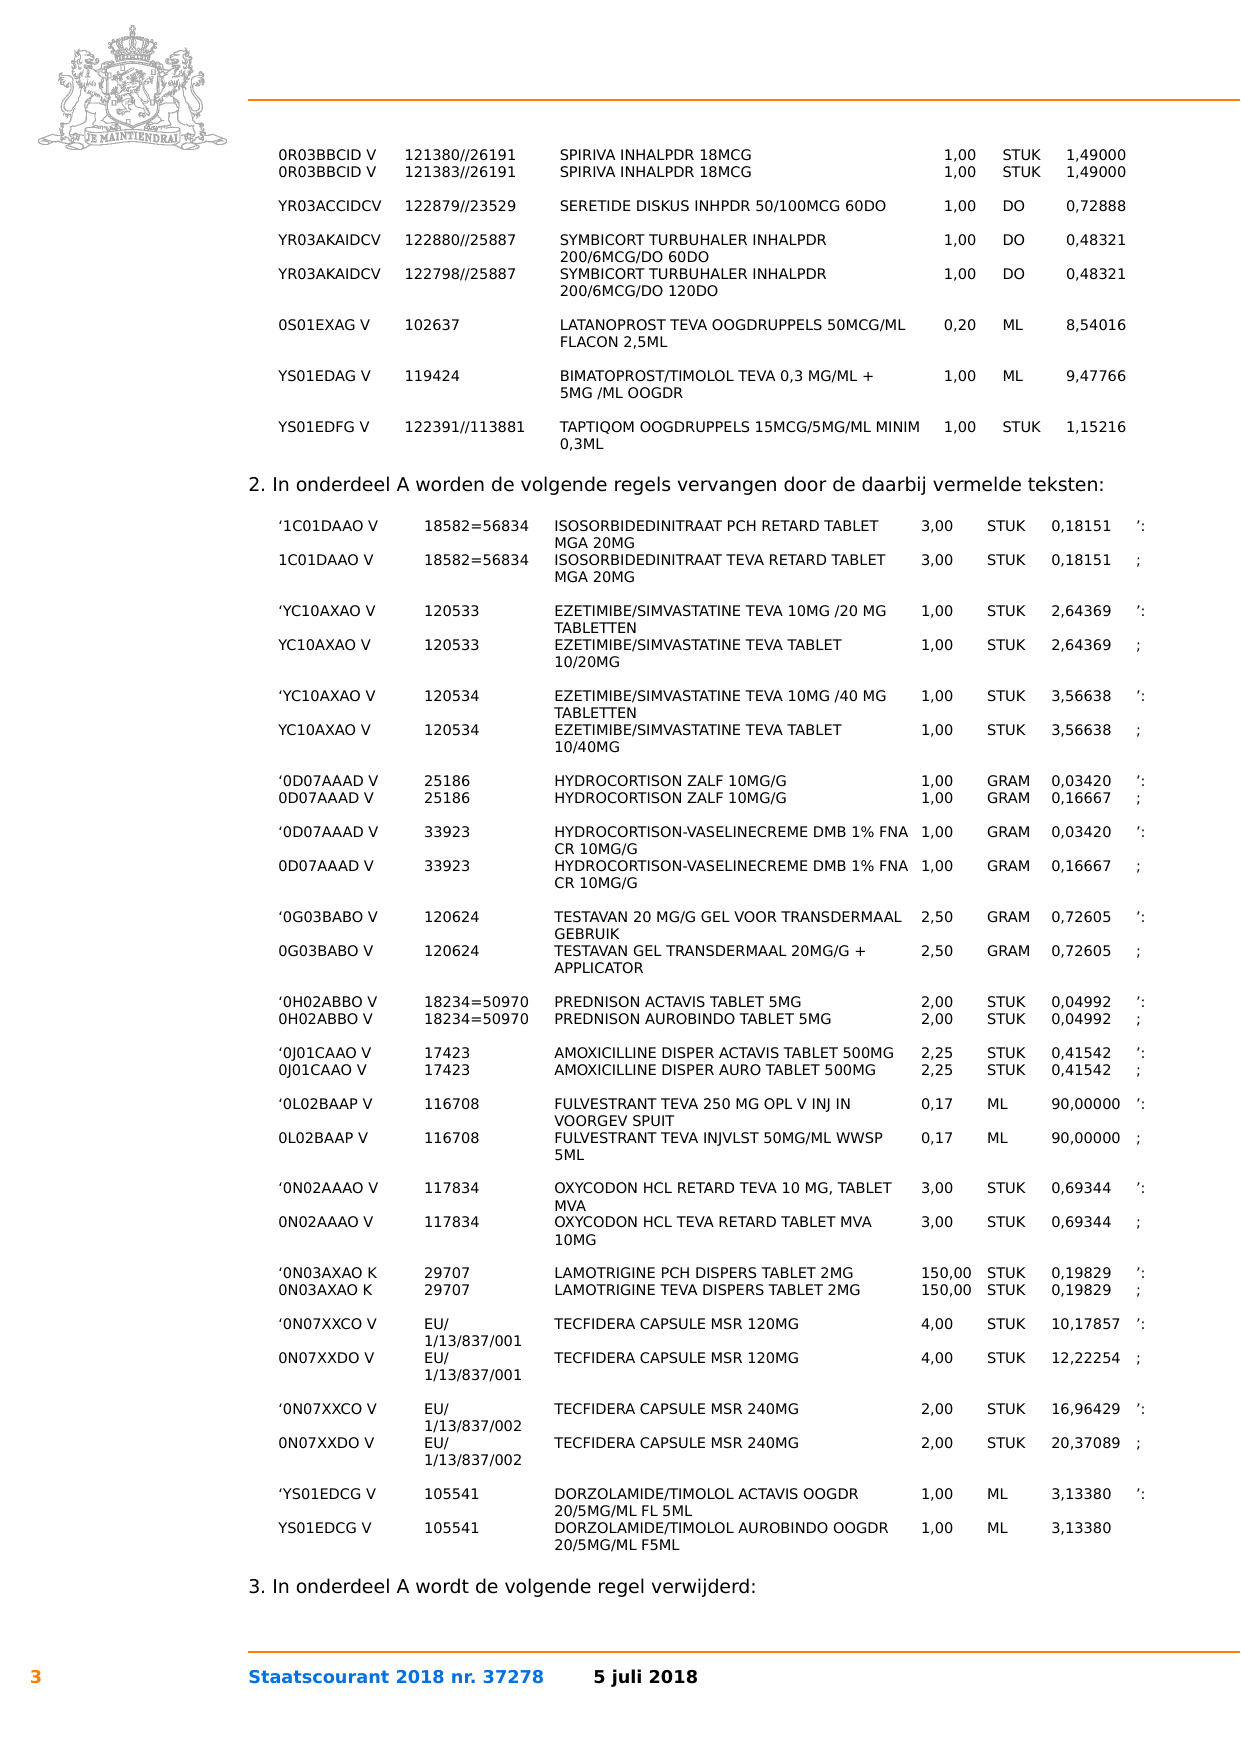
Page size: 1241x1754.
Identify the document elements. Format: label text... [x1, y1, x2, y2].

table_cell [1060, 351, 1163, 368]
table_cell 3,00 [915, 552, 981, 586]
table_cell 0H02ABBO V [278, 1011, 418, 1028]
table_header 0,18151 [1045, 518, 1130, 552]
table_cell [1060, 215, 1163, 232]
table_cell [548, 1469, 915, 1486]
table_cell 1,00 [915, 603, 981, 637]
table_cell 1,00 [938, 198, 996, 215]
table_cell 1,00 [915, 722, 981, 756]
table_cell DORZOLAMIDE/TIMOLOL ACTAVIS OOGDR 20/5MG/ML FL 5ML [548, 1486, 915, 1520]
table_cell GRAM [981, 858, 1045, 892]
table_cell [418, 807, 548, 824]
table_cell 3,13380 [1045, 1520, 1130, 1554]
table_cell ’: [1130, 824, 1163, 858]
table_cell ML [996, 317, 1060, 351]
table_cell 1,49000 [1060, 164, 1163, 181]
table_cell ‘YC10AXAO V [278, 688, 418, 722]
table_cell 4,00 [915, 1316, 981, 1350]
table_cell ; [1130, 1435, 1163, 1469]
table_cell ‘0N07XXCO V [278, 1401, 418, 1435]
table_cell ; [1130, 552, 1163, 586]
table_cell ; [1130, 943, 1163, 977]
table_cell [418, 977, 548, 994]
table_cell 0S01EXAG V [278, 317, 398, 351]
table_cell 18234=50970 [418, 994, 548, 1011]
table_cell 105541 [418, 1520, 548, 1554]
table_cell SPIRIVA INHALPDR 18MCG [554, 164, 938, 181]
table_cell [418, 892, 548, 909]
table_cell DO [996, 232, 1060, 266]
table_cell ; [1130, 1282, 1163, 1299]
table_cell [938, 215, 996, 232]
table_cell 1,49000 [1060, 147, 1163, 164]
table_cell ; [1130, 1130, 1163, 1163]
table_cell 0,18151 [1045, 552, 1130, 586]
table_cell [1045, 977, 1130, 994]
table_cell 1,00 [938, 419, 996, 452]
table_cell 2,00 [915, 1435, 981, 1469]
table_header ‘1C01DAAO V [278, 518, 418, 552]
table_cell 105541 [418, 1486, 548, 1520]
table_cell STUK [981, 1062, 1045, 1078]
table_cell [1045, 671, 1130, 688]
table_cell [554, 215, 938, 232]
table_cell 0,20 [938, 317, 996, 351]
table_cell 0,04992 [1045, 1011, 1130, 1028]
table_cell 122879//23529 [398, 198, 554, 215]
table_cell 0,19829 [1045, 1265, 1130, 1282]
table_cell HYDROCORTISON ZALF 10MG/G [548, 790, 915, 807]
table_header 18582=56834 [418, 518, 548, 552]
table_cell YR03ACCIDCV [278, 198, 398, 215]
table_cell ; [1130, 1350, 1163, 1384]
table_cell [1130, 1248, 1163, 1265]
table_cell [418, 1164, 548, 1180]
table_cell 150,00 [915, 1282, 981, 1299]
table_cell [398, 215, 554, 232]
table_cell STUK [981, 722, 1045, 756]
table_cell ‘0N07XXCO V [278, 1316, 418, 1350]
table_cell [1130, 671, 1163, 688]
table_cell [981, 977, 1045, 994]
table_cell 0D07AAAD V [278, 858, 418, 892]
table_cell YS01EDAG V [278, 368, 398, 402]
table_cell GRAM [981, 909, 1045, 943]
table_cell 3,56638 [1045, 688, 1130, 722]
table_cell LAMOTRIGINE TEVA DISPERS TABLET 2MG [548, 1282, 915, 1299]
table_cell [548, 1164, 915, 1180]
table_cell ’: [1130, 1096, 1163, 1129]
table_cell 0,72605 [1045, 943, 1130, 977]
table_cell [554, 300, 938, 317]
table_cell PREDNISON AUROBINDO TABLET 5MG [548, 1011, 915, 1028]
table_cell 0J01CAAO V [278, 1062, 418, 1078]
table_cell 3,00 [915, 1180, 981, 1214]
table_cell [1130, 1028, 1163, 1044]
table_cell EU/1/13/837/001 [418, 1350, 548, 1384]
table_cell TECFIDERA CAPSULE MSR 240MG [548, 1401, 915, 1435]
table_cell [938, 181, 996, 198]
table_cell [1045, 1248, 1130, 1265]
table_cell STUK [981, 1350, 1045, 1384]
table_cell 1C01DAAO V [278, 552, 418, 586]
table_cell [278, 402, 398, 418]
table_cell [1045, 756, 1130, 773]
table_cell [938, 130, 996, 147]
table_cell 120534 [418, 722, 548, 756]
table_cell [278, 756, 418, 773]
table_cell 122880//25887 [398, 232, 554, 266]
table_cell [915, 1469, 981, 1486]
table_cell ML [981, 1096, 1045, 1129]
table_cell 0,04992 [1045, 994, 1130, 1011]
table_cell [278, 1028, 418, 1044]
table_cell 1,00 [938, 368, 996, 402]
table_cell [548, 1028, 915, 1044]
table_cell [1045, 892, 1130, 909]
table_cell [418, 1248, 548, 1265]
table_cell [398, 181, 554, 198]
table_cell [915, 1028, 981, 1044]
table_cell [548, 892, 915, 909]
table_cell 116708 [418, 1130, 548, 1163]
table_cell STUK [981, 1180, 1045, 1214]
table_cell [996, 181, 1060, 198]
table_cell [996, 402, 1060, 418]
table_cell ; [1130, 722, 1163, 756]
table_cell SYMBICORT TURBUHALER INHALPDR 200/6MCG/DO 120DO [554, 266, 938, 300]
table_cell ‘0G03BABO V [278, 909, 418, 943]
table_cell STUK [981, 552, 1045, 586]
table_cell [915, 586, 981, 603]
table_cell [1130, 1469, 1163, 1486]
table_cell 17423 [418, 1062, 548, 1078]
table_cell STUK [981, 1435, 1045, 1469]
table_cell 0,48321 [1060, 266, 1163, 300]
table_cell [915, 892, 981, 909]
table_cell STUK [981, 994, 1045, 1011]
table_cell [915, 1299, 981, 1316]
table_cell 1,00 [915, 637, 981, 671]
table_cell 2,25 [915, 1062, 981, 1078]
table_cell AMOXICILLINE DISPER ACTAVIS TABLET 500MG [548, 1045, 915, 1062]
table_cell STUK [981, 1282, 1045, 1299]
table_cell 121380//26191 [398, 147, 554, 164]
table_cell [278, 300, 398, 317]
table_cell 2,00 [915, 994, 981, 1011]
table_cell [548, 807, 915, 824]
table_cell [981, 586, 1045, 603]
table_cell 0,17 [915, 1096, 981, 1129]
table_cell [1130, 1384, 1163, 1401]
table_cell 2,50 [915, 943, 981, 977]
table_cell [278, 130, 398, 147]
picture [38, 25, 227, 150]
table_cell [1045, 1299, 1130, 1316]
table_cell [981, 756, 1045, 773]
table_cell 1,00 [915, 1520, 981, 1554]
table_cell STUK [981, 1316, 1045, 1350]
table_header ISOSORBIDEDINITRAAT PCH RETARD TABLET MGA 20MG [548, 518, 915, 552]
table_cell TESTAVAN GEL TRANSDERMAAL 20MG/G + APPLICATOR [548, 943, 915, 977]
table_cell 3,13380 [1045, 1486, 1130, 1520]
table_cell 90,00000 [1045, 1096, 1130, 1129]
table_cell STUK [981, 603, 1045, 637]
table_cell [1045, 1469, 1130, 1486]
table_cell ‘YC10AXAO V [278, 603, 418, 637]
table_cell ’: [1130, 773, 1163, 790]
table_cell EU/1/13/837/001 [418, 1316, 548, 1350]
table_cell TAPTIQOM OOGDRUPPELS 15MCG/5MG/ML MINIM 0,3ML [554, 419, 938, 452]
table_cell 0,17 [915, 1130, 981, 1163]
table_cell TECFIDERA CAPSULE MSR 120MG [548, 1350, 915, 1384]
table_cell STUK [981, 1214, 1045, 1248]
table_cell 120533 [418, 637, 548, 671]
table_cell ‘0D07AAAD V [278, 824, 418, 858]
table_cell 0,48321 [1060, 232, 1163, 266]
table_cell 90,00000 [1045, 1130, 1130, 1163]
table_cell 29707 [418, 1282, 548, 1299]
table_cell ’: [1130, 1316, 1163, 1350]
table_cell [996, 215, 1060, 232]
table_cell 1,00 [938, 147, 996, 164]
table_cell 9,47766 [1060, 368, 1163, 402]
table_cell ’: [1130, 688, 1163, 722]
table_cell 33923 [418, 824, 548, 858]
table_cell ’: [1130, 994, 1163, 1011]
table_cell 4,00 [915, 1350, 981, 1384]
table_cell BIMATOPROST/TIMOLOL TEVA 0,3 MG/ML + 5MG /ML OOGDR [554, 368, 938, 402]
table_cell 1,00 [915, 858, 981, 892]
table_cell [938, 402, 996, 418]
table_cell [915, 1164, 981, 1180]
table_cell 0,03420 [1045, 824, 1130, 858]
table_cell [548, 977, 915, 994]
table_cell 25186 [418, 790, 548, 807]
table_cell EU/1/13/837/002 [418, 1435, 548, 1469]
table_cell TECFIDERA CAPSULE MSR 240MG [548, 1435, 915, 1469]
table_cell 18234=50970 [418, 1011, 548, 1028]
table_cell 2,25 [915, 1045, 981, 1062]
table_cell YC10AXAO V [278, 722, 418, 756]
table_cell [1130, 1079, 1163, 1096]
table_cell [554, 181, 938, 198]
table_cell [278, 1299, 418, 1316]
table_cell ‘0H02ABBO V [278, 994, 418, 1011]
table_cell [1130, 756, 1163, 773]
table_cell [418, 586, 548, 603]
table_cell [1045, 807, 1130, 824]
table_cell [278, 1079, 418, 1096]
table_cell [278, 1384, 418, 1401]
table_cell [996, 351, 1060, 368]
table_cell YC10AXAO V [278, 637, 418, 671]
table_cell [418, 671, 548, 688]
table_cell EZETIMIBE/SIMVASTATINE TEVA 10MG /20 MG TABLETTEN [548, 603, 915, 637]
table_cell 120624 [418, 943, 548, 977]
table_cell YS01EDFG V [278, 419, 398, 452]
table_cell 1,00 [915, 688, 981, 722]
table_cell 0L02BAAP V [278, 1130, 418, 1163]
table_cell GRAM [981, 943, 1045, 977]
table_cell [278, 671, 418, 688]
table_cell [278, 892, 418, 909]
table_cell 18582=56834 [418, 552, 548, 586]
table_cell 1,00 [938, 266, 996, 300]
table_cell [915, 756, 981, 773]
table_cell SPIRIVA INHALPDR 18MCG [554, 147, 938, 164]
table_cell 2,50 [915, 909, 981, 943]
table_cell ’: [1130, 1180, 1163, 1214]
table_cell ML [981, 1130, 1045, 1163]
table_header ’: [1130, 518, 1163, 552]
table_header STUK [981, 518, 1045, 552]
table_cell 116708 [418, 1096, 548, 1129]
table_cell 2,00 [915, 1011, 981, 1028]
table_cell 2,64369 [1045, 637, 1130, 671]
table_cell [278, 351, 398, 368]
table_cell ML [981, 1520, 1045, 1554]
table_cell STUK [981, 1265, 1045, 1282]
table_cell [981, 1079, 1045, 1096]
table_cell [548, 756, 915, 773]
table_cell 0N03AXAO K [278, 1282, 418, 1299]
table_cell 10,17857 [1045, 1316, 1130, 1350]
table_cell DO [996, 198, 1060, 215]
table_cell [548, 1248, 915, 1265]
table_cell 1,15216 [1060, 419, 1163, 452]
table_cell ; [1130, 790, 1163, 807]
table_cell [398, 130, 554, 147]
table_cell LATANOPROST TEVA OOGDRUPPELS 50MCG/ML FLACON 2,5ML [554, 317, 938, 351]
table_cell 8,54016 [1060, 317, 1163, 351]
table_cell STUK [981, 1011, 1045, 1028]
table_cell [548, 671, 915, 688]
table_cell ISOSORBIDEDINITRAAT TEVA RETARD TABLET MGA 20MG [548, 552, 915, 586]
table_cell [996, 300, 1060, 317]
table_cell GRAM [981, 824, 1045, 858]
table_cell [1045, 1079, 1130, 1096]
table_cell [554, 402, 938, 418]
table_cell [548, 586, 915, 603]
table_cell 3,00 [915, 1214, 981, 1248]
table_cell [554, 351, 938, 368]
table_cell [278, 1469, 418, 1486]
table_cell [1060, 402, 1163, 418]
table_cell SYMBICORT TURBUHALER INHALPDR 200/6MCG/DO 60DO [554, 232, 938, 266]
table_cell 2,00 [915, 1401, 981, 1435]
table_cell ’: [1130, 1401, 1163, 1435]
table_cell ‘0J01CAAO V [278, 1045, 418, 1062]
table_cell [915, 671, 981, 688]
table_cell 1,00 [938, 164, 996, 181]
table_cell ’: [1130, 1486, 1163, 1520]
table_cell [1045, 1028, 1130, 1044]
table_cell DORZOLAMIDE/TIMOLOL AUROBINDO OOGDR 20/5MG/ML F5ML [548, 1520, 915, 1554]
table_cell HYDROCORTISON-VASELINECREME DMB 1% FNA CR 10MG/G [548, 824, 915, 858]
table_cell 0,72605 [1045, 909, 1130, 943]
table_cell [1060, 181, 1163, 198]
table_cell OXYCODON HCL TEVA RETARD TABLET MVA 10MG [548, 1214, 915, 1248]
table_cell 0D07AAAD V [278, 790, 418, 807]
table_cell 150,00 [915, 1265, 981, 1282]
table_cell [278, 215, 398, 232]
table_cell [418, 1384, 548, 1401]
table_cell [981, 1299, 1045, 1316]
table_cell [398, 351, 554, 368]
table_cell [981, 1028, 1045, 1044]
table_cell [1060, 130, 1163, 147]
table_cell [418, 1079, 548, 1096]
table_cell ’: [1130, 603, 1163, 637]
table_cell STUK [981, 688, 1045, 722]
table_cell 16,96429 [1045, 1401, 1130, 1435]
table_cell 0N07XXDO V [278, 1350, 418, 1384]
table_cell GRAM [981, 790, 1045, 807]
table_cell [548, 1079, 915, 1096]
table_cell STUK [981, 637, 1045, 671]
table_cell 0,41542 [1045, 1045, 1130, 1062]
table_cell 0,16667 [1045, 790, 1130, 807]
table_cell ; [1130, 1011, 1163, 1028]
table_cell [1130, 892, 1163, 909]
table_cell STUK [996, 164, 1060, 181]
table_cell HYDROCORTISON ZALF 10MG/G [548, 773, 915, 790]
table_cell 120534 [418, 688, 548, 722]
table_cell [1130, 1164, 1163, 1180]
table_cell [1045, 1164, 1130, 1180]
table_cell ’: [1130, 1265, 1163, 1282]
table_cell [981, 1164, 1045, 1180]
text 2. In onderdeel A worden de volgende regels vervangen door de daarbij vermelde teksten: [248, 474, 1163, 496]
table_cell 12,22254 [1045, 1350, 1130, 1384]
table_cell 20,37089 [1045, 1435, 1130, 1469]
table_cell 0N07XXDO V [278, 1435, 418, 1469]
table_cell 117834 [418, 1180, 548, 1214]
text 3. In onderdeel A wordt de volgende regel verwijderd: [248, 1576, 1163, 1598]
table_cell 121383//26191 [398, 164, 554, 181]
table_cell [915, 977, 981, 994]
table_cell YS01EDCG V [278, 1520, 418, 1554]
table_cell STUK [981, 1045, 1045, 1062]
table_cell 33923 [418, 858, 548, 892]
table_cell ; [1130, 637, 1163, 671]
table_cell 0G03BABO V [278, 943, 418, 977]
table_cell [1130, 1520, 1163, 1554]
table_cell 0R03BBCID V [278, 147, 398, 164]
table_cell YR03AKAIDCV [278, 232, 398, 266]
table_cell [981, 807, 1045, 824]
table_cell [1045, 586, 1130, 603]
table_cell 119424 [398, 368, 554, 402]
table_cell ’: [1130, 909, 1163, 943]
table_cell [915, 1248, 981, 1265]
table_cell 0R03BBCID V [278, 164, 398, 181]
table_cell [981, 1248, 1045, 1265]
table_cell 120533 [418, 603, 548, 637]
table_cell ‘YS01EDCG V [278, 1486, 418, 1520]
table_cell 1,00 [915, 824, 981, 858]
table_cell [1130, 807, 1163, 824]
table_cell [418, 1028, 548, 1044]
table_cell [981, 1384, 1045, 1401]
table_cell 29707 [418, 1265, 548, 1282]
table_cell [938, 300, 996, 317]
table_cell 0,16667 [1045, 858, 1130, 892]
table_cell ‘0N03AXAO K [278, 1265, 418, 1282]
table_cell [278, 1164, 418, 1180]
table_cell ‘0D07AAAD V [278, 773, 418, 790]
table_cell 2,64369 [1045, 603, 1130, 637]
table_cell 0,03420 [1045, 773, 1130, 790]
table_cell [278, 1248, 418, 1265]
table_cell 1,00 [938, 232, 996, 266]
table_cell EU/1/13/837/002 [418, 1401, 548, 1435]
table_cell SERETIDE DISKUS INHPDR 50/100MCG 60DO [554, 198, 938, 215]
table_cell ; [1130, 858, 1163, 892]
table_cell TECFIDERA CAPSULE MSR 120MG [548, 1316, 915, 1350]
table_cell [915, 807, 981, 824]
table_cell YR03AKAIDCV [278, 266, 398, 300]
table_cell [548, 1384, 915, 1401]
table_cell [398, 402, 554, 418]
table_cell AMOXICILLINE DISPER AURO TABLET 500MG [548, 1062, 915, 1078]
table_cell [554, 130, 938, 147]
table_cell [278, 586, 418, 603]
table_cell 0,69344 [1045, 1214, 1130, 1248]
table_cell ’: [1130, 1045, 1163, 1062]
table_cell 1,00 [915, 790, 981, 807]
table_cell 0N02AAAO V [278, 1214, 418, 1248]
table_cell EZETIMIBE/SIMVASTATINE TEVA TABLET 10/40MG [548, 722, 915, 756]
table_cell EZETIMIBE/SIMVASTATINE TEVA 10MG /40 MG TABLETTEN [548, 688, 915, 722]
table_cell [1045, 1384, 1130, 1401]
table_cell 122798//25887 [398, 266, 554, 300]
table_cell 0,41542 [1045, 1062, 1130, 1078]
table_cell HYDROCORTISON-VASELINECREME DMB 1% FNA CR 10MG/G [548, 858, 915, 892]
table_cell FULVESTRANT TEVA 250 MG OPL V INJ IN VOORGEV SPUIT [548, 1096, 915, 1129]
table_cell [981, 892, 1045, 909]
table_cell STUK [996, 147, 1060, 164]
table_cell LAMOTRIGINE PCH DISPERS TABLET 2MG [548, 1265, 915, 1282]
table_cell 117834 [418, 1214, 548, 1248]
table_cell [1060, 300, 1163, 317]
table_cell 122391//113881 [398, 419, 554, 452]
table_cell [1130, 586, 1163, 603]
table_header 3,00 [915, 518, 981, 552]
table_cell [278, 807, 418, 824]
table_cell ML [981, 1486, 1045, 1520]
table_cell [418, 1469, 548, 1486]
table_cell 1,00 [915, 773, 981, 790]
table_cell 0,69344 [1045, 1180, 1130, 1214]
table_cell STUK [996, 419, 1060, 452]
table_cell [981, 1469, 1045, 1486]
table_cell DO [996, 266, 1060, 300]
table_cell [548, 1299, 915, 1316]
table_cell ; [1130, 1062, 1163, 1078]
table_cell [938, 351, 996, 368]
table_cell [418, 1299, 548, 1316]
table_cell TESTAVAN 20 MG/G GEL VOOR TRANSDERMAAL GEBRUIK [548, 909, 915, 943]
table_cell STUK [981, 1401, 1045, 1435]
table_cell [915, 1079, 981, 1096]
table_cell 0,19829 [1045, 1282, 1130, 1299]
table_cell [398, 300, 554, 317]
table_cell 0,72888 [1060, 198, 1163, 215]
table_cell ‘0N02AAAO V [278, 1180, 418, 1214]
table_cell ‘0L02BAAP V [278, 1096, 418, 1129]
table_cell [278, 181, 398, 198]
table_cell 25186 [418, 773, 548, 790]
table_cell [278, 977, 418, 994]
table_cell FULVESTRANT TEVA INJVLST 50MG/ML WWSP 5ML [548, 1130, 915, 1163]
table_cell [915, 1384, 981, 1401]
table_cell 3,56638 [1045, 722, 1130, 756]
table_cell [1130, 1299, 1163, 1316]
table_cell [981, 671, 1045, 688]
table_cell [418, 756, 548, 773]
table_cell 120624 [418, 909, 548, 943]
table_cell 102637 [398, 317, 554, 351]
table_cell PREDNISON ACTAVIS TABLET 5MG [548, 994, 915, 1011]
table_cell GRAM [981, 773, 1045, 790]
table_cell [1130, 977, 1163, 994]
table_cell [996, 130, 1060, 147]
table_cell 17423 [418, 1045, 548, 1062]
table_cell ML [996, 368, 1060, 402]
table_cell 1,00 [915, 1486, 981, 1520]
table_cell OXYCODON HCL RETARD TEVA 10 MG, TABLET MVA [548, 1180, 915, 1214]
table_cell ; [1130, 1214, 1163, 1248]
table_cell EZETIMIBE/SIMVASTATINE TEVA TABLET 10/20MG [548, 637, 915, 671]
